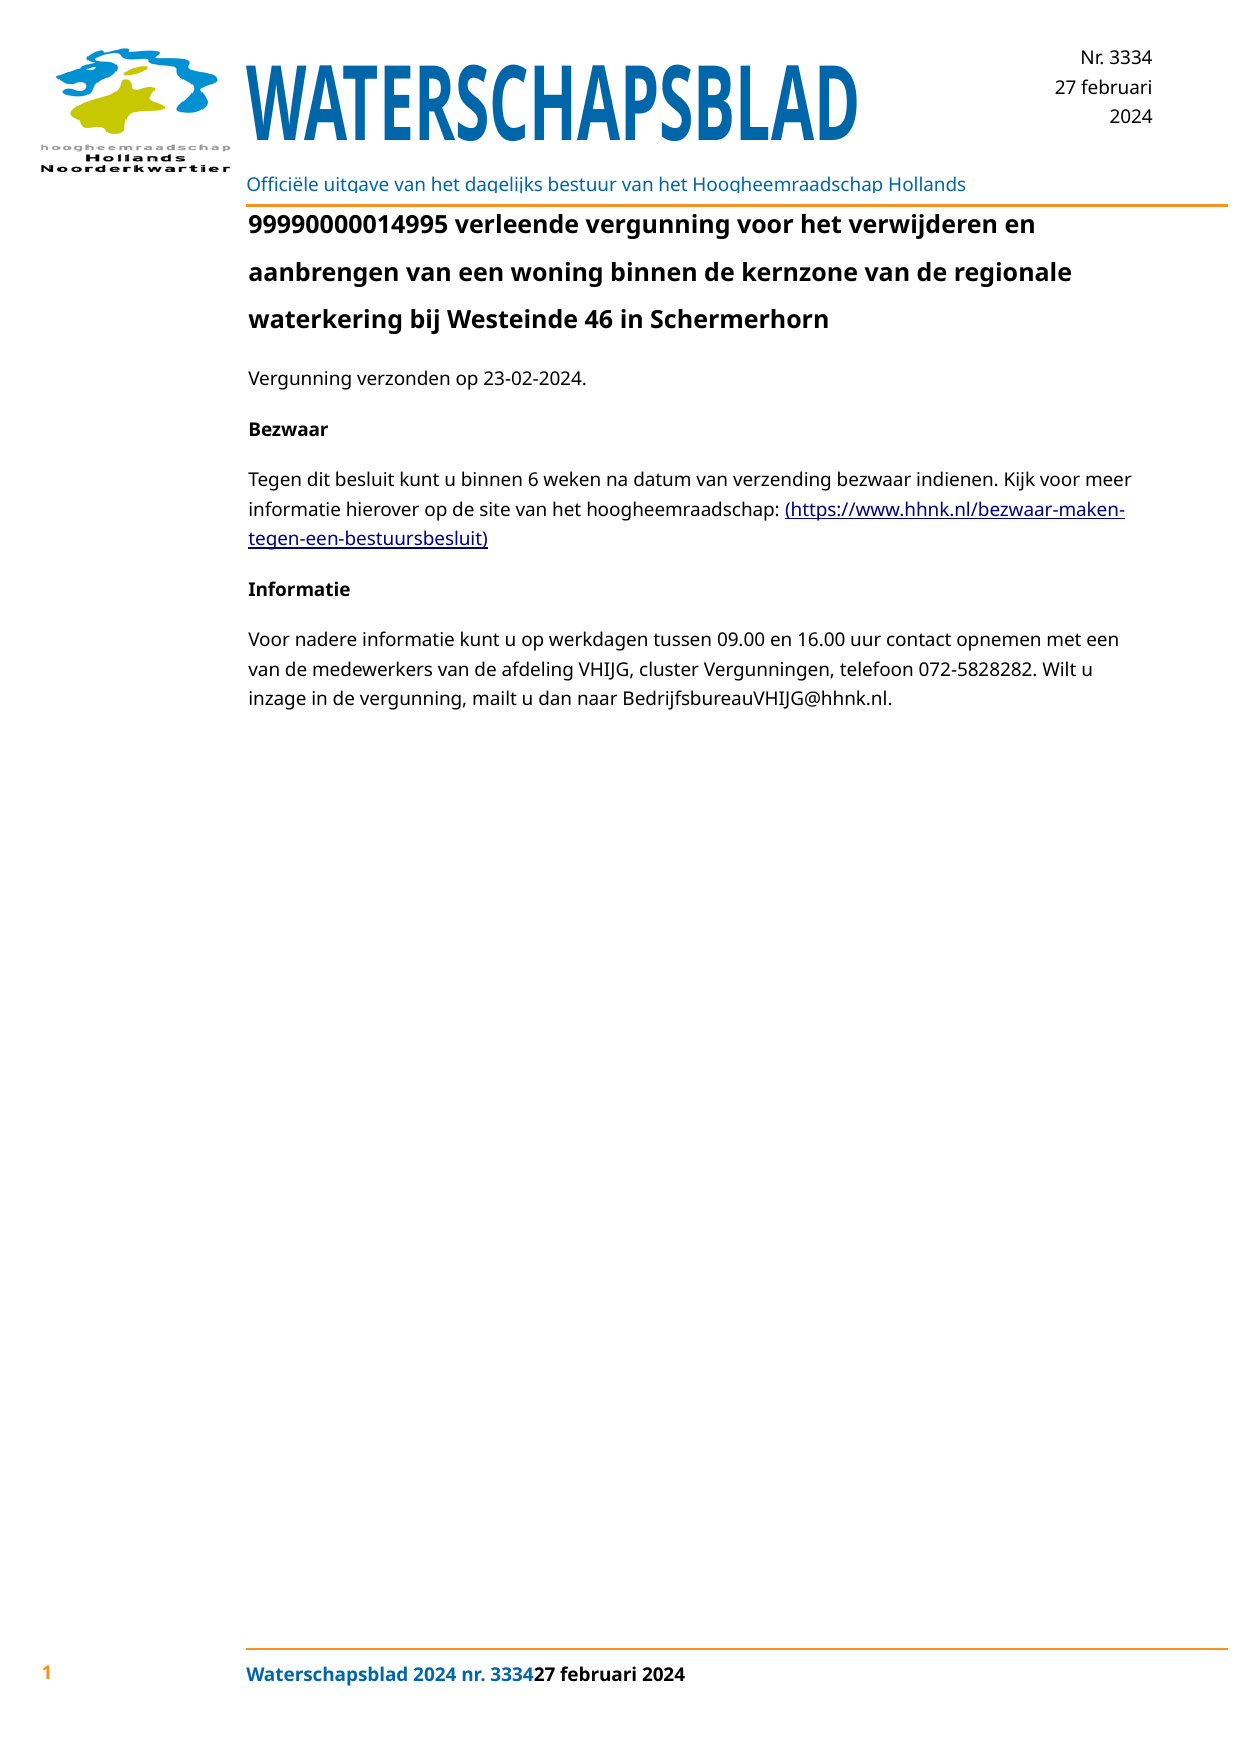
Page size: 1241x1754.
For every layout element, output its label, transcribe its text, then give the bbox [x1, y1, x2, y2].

text Bezwaar [248, 416, 1152, 442]
text Vergunning verzonden op 23-02-2024. [248, 366, 1152, 391]
picture [41, 47, 231, 172]
text 99990000014995 verleende vergunning voor het verwijderen en aanbrengen van een woning binnen de kernzone van de regionale waterkering bij Westeinde 46 in Schermerhorn [248, 207, 1152, 336]
text Informatie [248, 576, 1152, 602]
text Tegen dit besluit kunt u binnen 6 weken na datum van verzending bezwaar indienen. Kijk voor meer informatie hierover op de site van het hoogheemraadschap: (https://www.hhnk.nl/bezwaar-maken-tegen-een-bestuursbesluit) [248, 466, 1152, 551]
text Voor nadere informatie kunt u op werkdagen tussen 09.00 en 16.00 uur contact opnemen met een van de medewerkers van de afdeling VHIJG, cluster Vergunningen, telefoon 072-5828282. Wilt u inzage in de vergunning, mailt u dan naar BedrijfsbureauVHIJG@hhnk.nl. [248, 626, 1152, 711]
